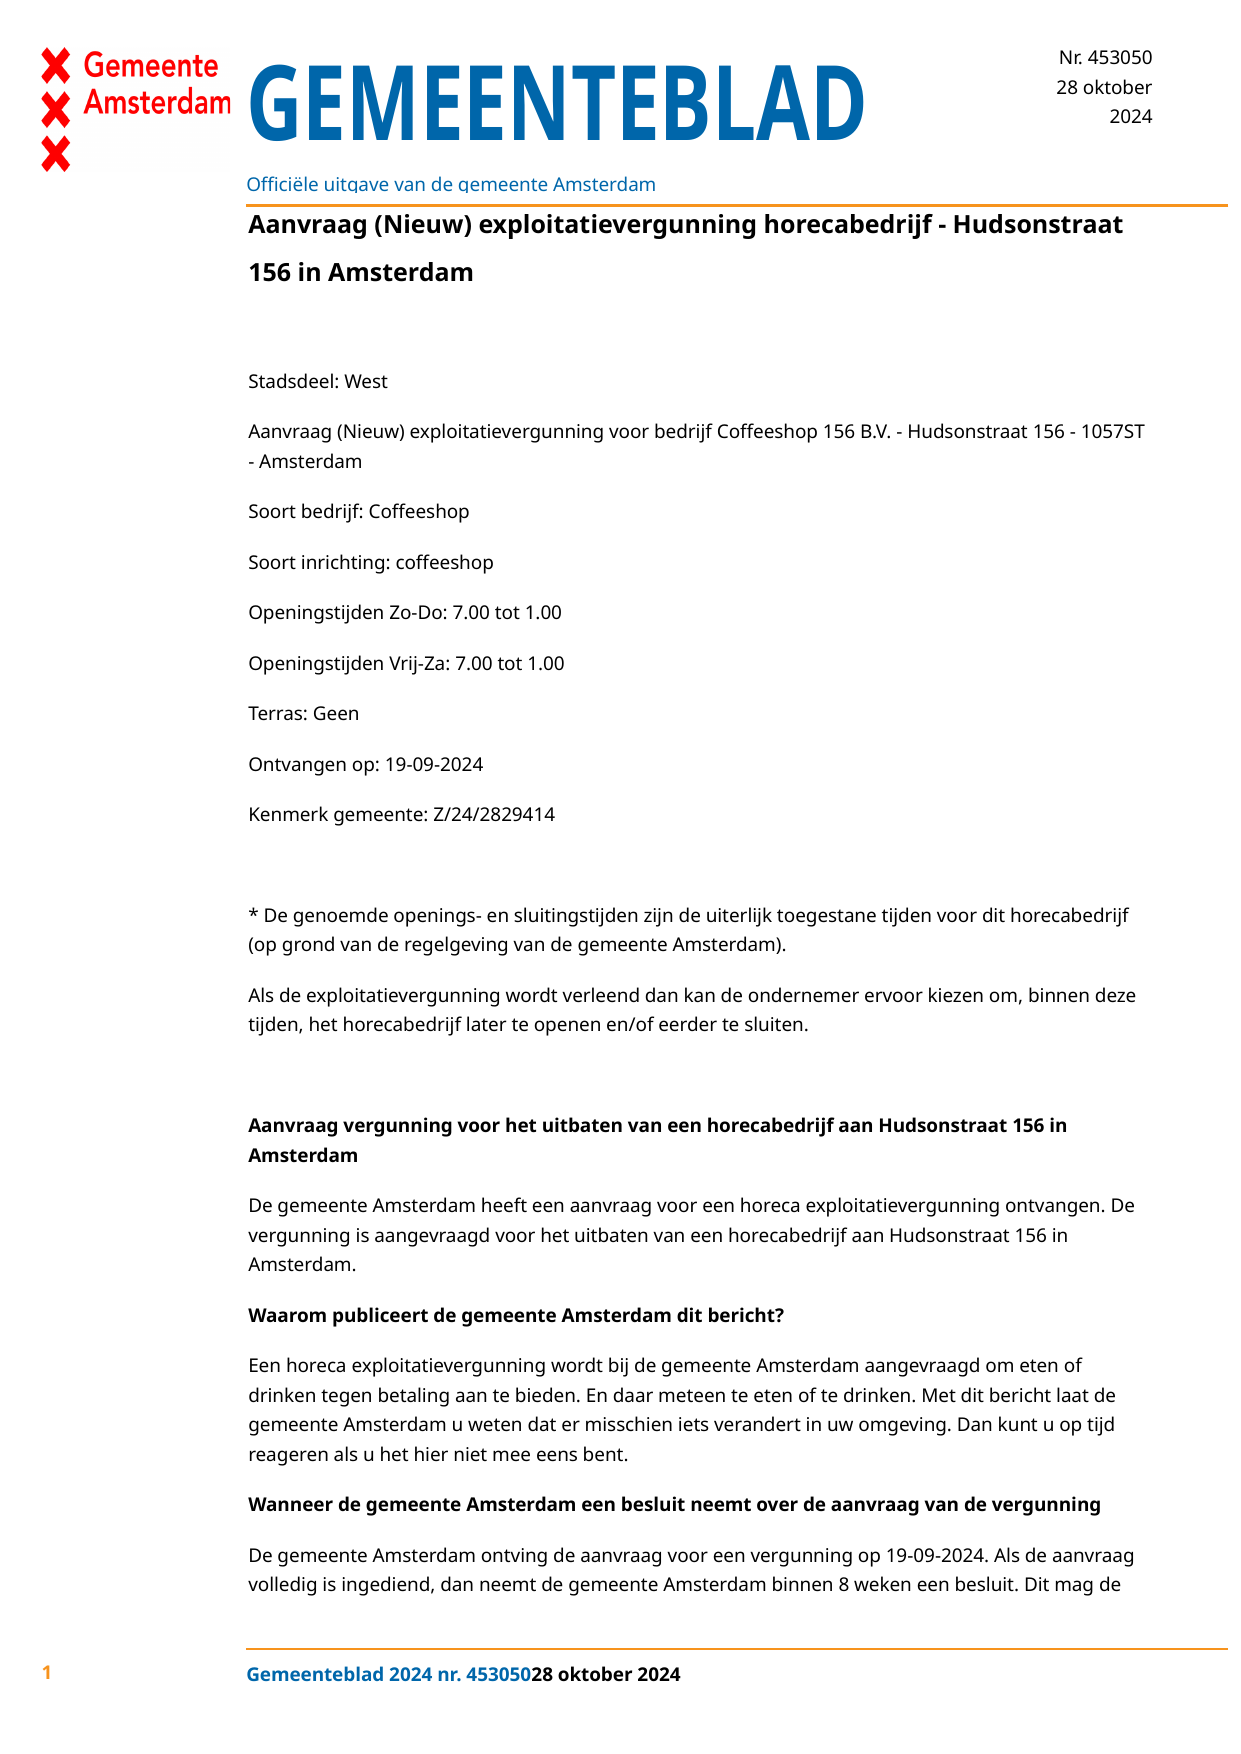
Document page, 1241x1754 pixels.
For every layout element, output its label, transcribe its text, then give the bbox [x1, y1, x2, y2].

text Soort inrichting: coffeeshop [248, 549, 1152, 575]
text * De genoemde openings- en sluitingstijden zijn de uiterlijk toegestane tijden voor dit horecabedrijf (op grond van de regelgeving van de gemeente Amsterdam). [248, 902, 1152, 957]
text Aanvraag vergunning voor het uitbaten van een horecabedrijf aan Hudsonstraat 156 in Amsterdam [248, 1112, 1152, 1168]
text Aanvraag (Nieuw) exploitatievergunning voor bedrijf Coffeeshop 156 B.V. - Hudsonstraat 156 - 1057ST - Amsterdam [248, 419, 1152, 474]
text Een horeca exploitatievergunning wordt bij de gemeente Amsterdam aangevraagd om eten of drinken tegen betaling aan te bieden. En daar meteen te eten of te drinken. Met dit bericht laat de gemeente Amsterdam u weten dat er misschien iets verandert in uw omgeving. Dan kunt u op tijd reageren als u het hier niet mee eens bent. [248, 1352, 1152, 1467]
text Wanneer de gemeente Amsterdam een besluit neemt over de aanvraag van de vergunning [248, 1492, 1152, 1517]
text Stadsdeel: West [248, 368, 1152, 394]
text Aanvraag (Nieuw) exploitatievergunning horecabedrijf - Hudsonstraat 156 in Amsterdam [248, 207, 1152, 288]
text Openingstijden Vrij-Za: 7.00 tot 1.00 [248, 650, 1152, 676]
text De gemeente Amsterdam ontving de aanvraag voor een vergunning op 19-09-2024. Als de aanvraag volledig is ingediend, dan neemt de gemeente Amsterdam binnen 8 weken een besluit. Dit mag de [248, 1542, 1152, 1597]
text Soort bedrijf: Coffeeshop [248, 499, 1152, 524]
text Terras: Geen [248, 700, 1152, 726]
text Als de exploitatievergunning wordt verleend dan kan de ondernemer ervoor kiezen om, binnen deze tijden, het horecabedrijf later te openen en/of eerder te sluiten. [248, 982, 1152, 1037]
text De gemeente Amsterdam heeft een aanvraag voor een horeca exploitatievergunning ontvangen. De vergunning is aangevraagd voor het uitbaten van een horecabedrijf aan Hudsonstraat 156 in Amsterdam. [248, 1192, 1152, 1277]
text Openingstijden Zo-Do: 7.00 tot 1.00 [248, 599, 1152, 625]
text Waarom publiceert de gemeente Amsterdam dit bericht? [248, 1302, 1152, 1328]
text Ontvangen op: 19-09-2024 [248, 751, 1152, 777]
picture [41, 47, 231, 172]
text Kenmerk gemeente: Z/24/2829414 [248, 801, 1152, 827]
